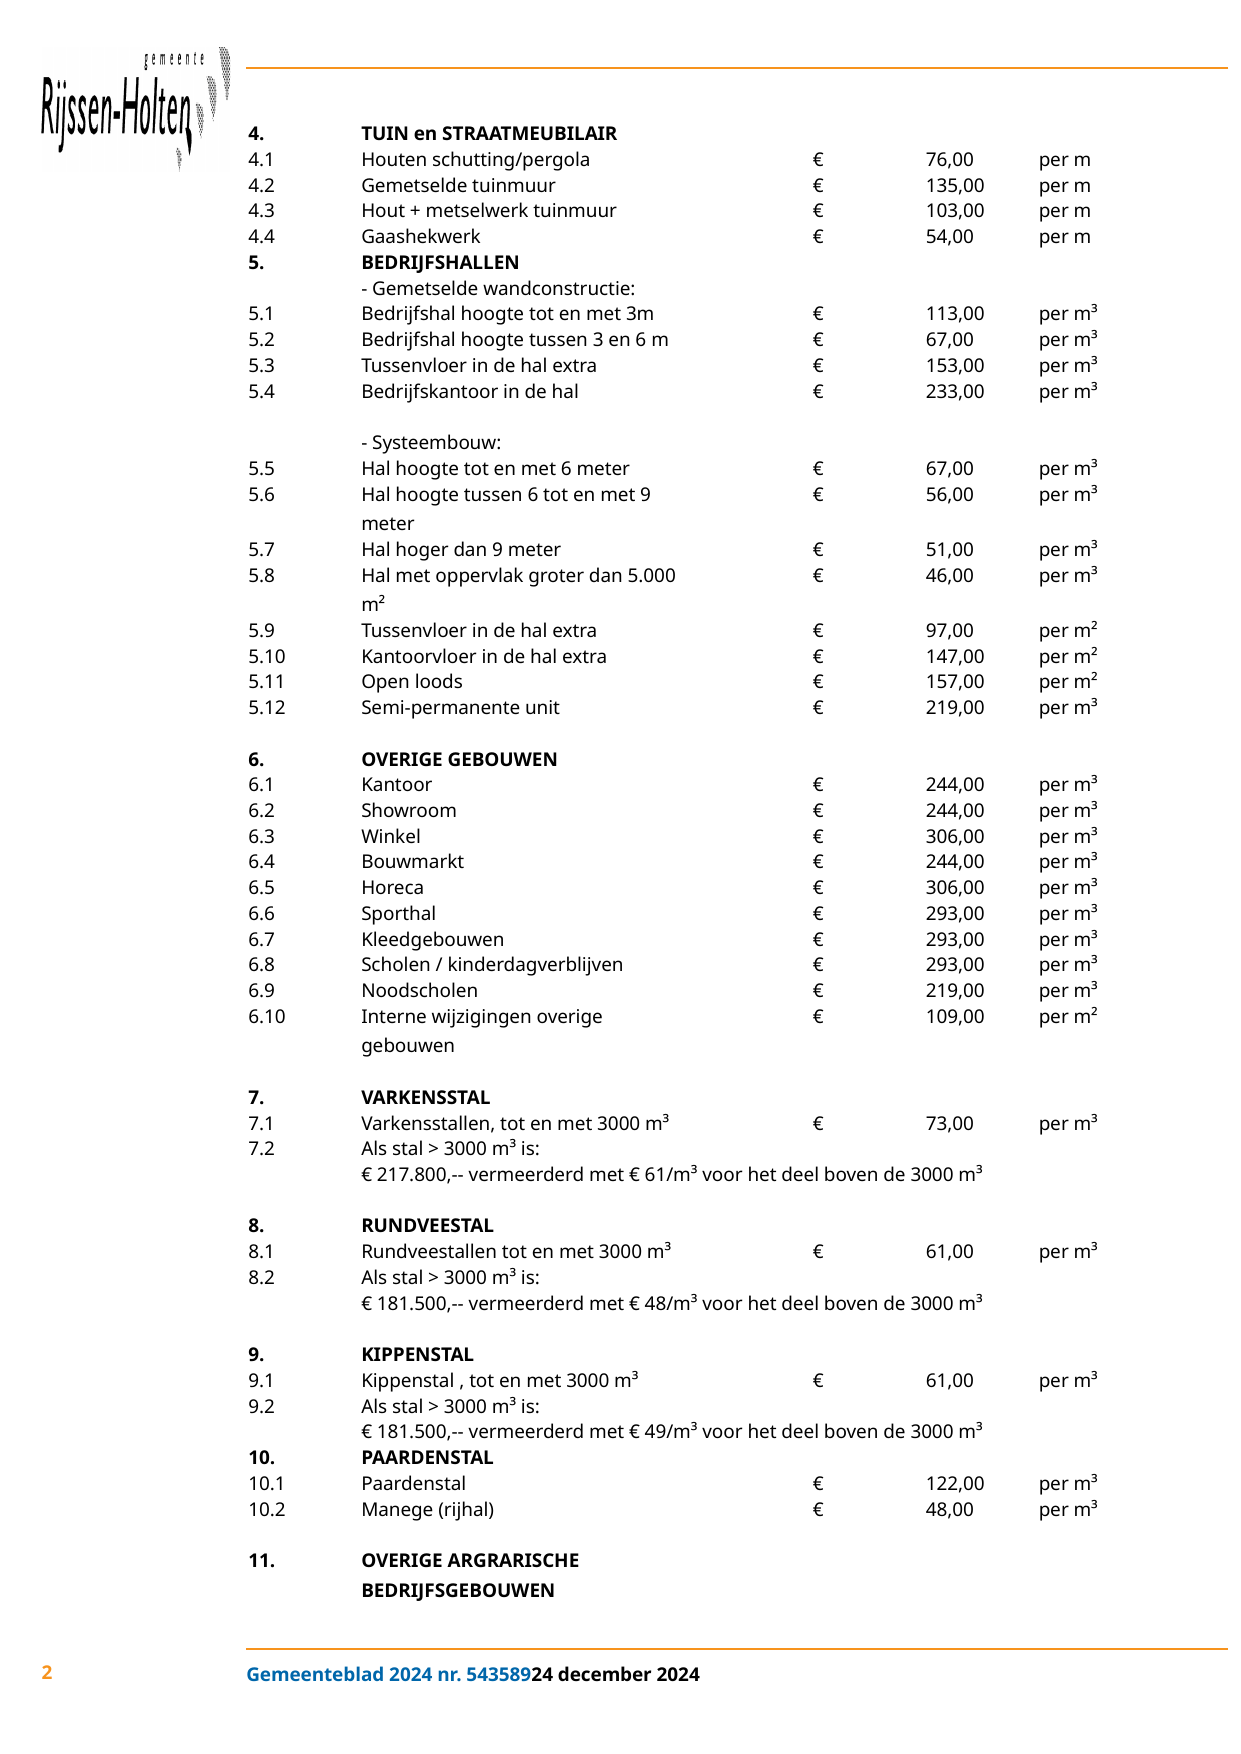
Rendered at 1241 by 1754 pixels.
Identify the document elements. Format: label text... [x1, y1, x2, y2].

table_cell Als stal > 3000 m³ is: [361, 1264, 700, 1290]
table_cell 6.10 [248, 1003, 361, 1058]
table_cell [700, 977, 813, 1003]
table_cell Als stal > 3000 m³ is: [361, 1136, 700, 1161]
table_cell 4.2 [248, 172, 361, 198]
table_cell 8.2 [248, 1264, 361, 1290]
table_cell [700, 926, 813, 952]
table_cell 10. [248, 1444, 361, 1470]
table_cell 4.1 [248, 146, 361, 172]
table_cell [1039, 1316, 1152, 1341]
table_cell 76,00 [926, 146, 1038, 172]
table_cell € [813, 1239, 926, 1264]
table_cell 8. [248, 1213, 361, 1238]
table_cell € [813, 455, 926, 481]
table_cell 6.9 [248, 977, 361, 1003]
table_cell Hout + metselwerk tuinmuur [361, 198, 700, 223]
table_cell 306,00 [926, 874, 1038, 900]
table_cell Houten schutting/pergola [361, 146, 700, 172]
table_cell [1039, 95, 1152, 121]
table_cell [700, 694, 813, 720]
table_cell Bedrijfskantoor in de hal [361, 378, 700, 403]
table_cell € [813, 1470, 926, 1496]
table_cell Horeca [361, 874, 700, 900]
table_cell [700, 1110, 813, 1136]
table_cell 153,00 [926, 352, 1038, 378]
table_cell [700, 1084, 813, 1110]
table_cell KIPPENSTAL [361, 1341, 700, 1367]
table_cell [361, 1187, 700, 1213]
table_cell 6. [248, 746, 361, 771]
table_cell € [813, 823, 926, 849]
table_cell per m³ [1039, 900, 1152, 926]
table_cell 6.5 [248, 874, 361, 900]
table_cell [248, 429, 361, 455]
table_cell 103,00 [926, 198, 1038, 223]
table_cell [1039, 121, 1152, 146]
table_cell per m³ [1039, 1496, 1152, 1521]
table_cell [926, 275, 1038, 301]
table_cell [700, 1187, 813, 1213]
table_cell 97,00 [926, 617, 1038, 643]
table_cell [700, 797, 813, 823]
table_cell 6.2 [248, 797, 361, 823]
table_cell Kantoorvloer in de hal extra [361, 643, 700, 668]
table_cell [813, 249, 926, 275]
table_cell Showroom [361, 797, 700, 823]
table_cell 73,00 [926, 1110, 1038, 1136]
table_cell 244,00 [926, 771, 1038, 797]
table_cell 5.4 [248, 378, 361, 403]
table_cell [700, 378, 813, 403]
table_cell 5.8 [248, 562, 361, 617]
table_cell PAARDENSTAL [361, 1444, 700, 1470]
table_cell 306,00 [926, 823, 1038, 849]
table_cell [813, 720, 926, 746]
table_cell [361, 404, 700, 429]
table_cell Als stal > 3000 m³ is: [361, 1393, 700, 1418]
table_cell 219,00 [926, 694, 1038, 720]
table_cell [926, 1341, 1038, 1367]
table_cell [1039, 1444, 1152, 1470]
table_cell [700, 1470, 813, 1496]
table_cell [700, 1367, 813, 1393]
table_cell Open loods [361, 669, 700, 694]
table_cell € [813, 536, 926, 562]
table_cell Tussenvloer in de hal extra [361, 617, 700, 643]
table_cell TUIN en STRAATMEUBILAIR [361, 121, 700, 146]
table_cell [1039, 720, 1152, 746]
table_cell [926, 429, 1038, 455]
table_cell [700, 1547, 813, 1602]
table_cell BEDRIJFSHALLEN [361, 249, 700, 275]
table_cell VARKENSSTAL [361, 1084, 700, 1110]
table_cell [700, 1496, 813, 1521]
table_cell 5.2 [248, 326, 361, 352]
table_cell [700, 874, 813, 900]
table_cell Interne wijzigingen overige gebouwen [361, 1003, 700, 1058]
table_cell 147,00 [926, 643, 1038, 668]
table_cell per m³ [1039, 771, 1152, 797]
table_cell per m³ [1039, 1110, 1152, 1136]
table_cell 10.1 [248, 1470, 361, 1496]
table_cell [700, 536, 813, 562]
table_cell € [813, 301, 926, 326]
table_cell [700, 121, 813, 146]
table_cell [700, 1264, 813, 1290]
table_cell per m³ [1039, 536, 1152, 562]
table_cell [700, 275, 813, 301]
table_cell [926, 1444, 1038, 1470]
table_cell [700, 224, 813, 249]
picture [41, 47, 231, 172]
table_cell € [813, 1367, 926, 1393]
table_cell € 217.800,-- vermeerderd met € 61/m³ voor het deel boven de 3000 m³ [361, 1161, 1152, 1187]
table_cell 56,00 [926, 481, 1038, 536]
table_cell [248, 1521, 361, 1547]
table_cell [700, 455, 813, 481]
table_cell [813, 95, 926, 121]
table_cell 5.10 [248, 643, 361, 668]
table_cell [700, 429, 813, 455]
table_cell 5.7 [248, 536, 361, 562]
table_cell Kleedgebouwen [361, 926, 700, 952]
table_cell [926, 95, 1038, 121]
table_cell [248, 1290, 361, 1316]
table_cell 8.1 [248, 1239, 361, 1264]
table_cell 67,00 [926, 326, 1038, 352]
table_cell [813, 1213, 926, 1238]
table_cell € [813, 694, 926, 720]
table_cell [700, 249, 813, 275]
table_cell 5.11 [248, 669, 361, 694]
table_cell Scholen / kinderdagverblijven [361, 952, 700, 977]
table_cell [700, 1213, 813, 1238]
table_cell 244,00 [926, 849, 1038, 874]
table_cell 61,00 [926, 1239, 1038, 1264]
table_cell 6.7 [248, 926, 361, 952]
table_cell per m [1039, 224, 1152, 249]
table_cell Semi-permanente unit [361, 694, 700, 720]
table_cell [1039, 1058, 1152, 1084]
table_cell [700, 617, 813, 643]
table_cell 293,00 [926, 952, 1038, 977]
table_cell [926, 1316, 1038, 1341]
table_cell 233,00 [926, 378, 1038, 403]
table_cell 6.3 [248, 823, 361, 849]
table_cell [1039, 1393, 1152, 1418]
table_cell 5.1 [248, 301, 361, 326]
table_cell per m³ [1039, 1239, 1152, 1264]
table_cell - Gemetselde wandconstructie: [361, 275, 700, 301]
table_cell [248, 1058, 361, 1084]
table_cell [700, 669, 813, 694]
table_cell [700, 1316, 813, 1341]
table_cell [361, 1521, 700, 1547]
table_cell per m³ [1039, 301, 1152, 326]
table_cell € [813, 643, 926, 668]
table_cell [361, 1058, 700, 1084]
table_cell € [813, 874, 926, 900]
table_cell Hal met oppervlak groter dan 5.000 m² [361, 562, 700, 617]
table_cell [813, 1136, 926, 1161]
table_cell [700, 1521, 813, 1547]
table_cell [926, 1136, 1038, 1161]
table_cell € [813, 198, 926, 223]
table_cell [248, 404, 361, 429]
table_cell [700, 746, 813, 771]
table_cell [700, 1003, 813, 1058]
table_cell [813, 1521, 926, 1547]
table_cell [813, 1187, 926, 1213]
table_cell [1039, 404, 1152, 429]
table_cell [926, 249, 1038, 275]
table_cell per m³ [1039, 1470, 1152, 1496]
table_cell [248, 95, 361, 121]
table_cell 5.9 [248, 617, 361, 643]
table_cell [700, 352, 813, 378]
table_cell Bedrijfshal hoogte tot en met 3m [361, 301, 813, 326]
table_cell [700, 562, 813, 617]
table_cell [248, 1187, 361, 1213]
table_cell 244,00 [926, 797, 1038, 823]
table_cell € [813, 1110, 926, 1136]
table_cell [926, 1213, 1038, 1238]
table_cell € [813, 352, 926, 378]
table_cell € [813, 326, 926, 352]
table_cell [926, 1084, 1038, 1110]
table_cell per m² [1039, 617, 1152, 643]
table_cell [1039, 1547, 1152, 1602]
table_cell Gemetselde tuinmuur [361, 172, 700, 198]
table_cell 9. [248, 1341, 361, 1367]
table_cell [813, 275, 926, 301]
table_cell [926, 746, 1038, 771]
table_cell [1039, 249, 1152, 275]
table_cell [700, 720, 813, 746]
table_cell 5.3 [248, 352, 361, 378]
table_cell [926, 404, 1038, 429]
table_cell 67,00 [926, 455, 1038, 481]
table_cell per m³ [1039, 977, 1152, 1003]
table_cell € [813, 771, 926, 797]
table_cell € [813, 1496, 926, 1521]
table_cell per m² [1039, 1003, 1152, 1058]
table_cell [1039, 1084, 1152, 1110]
table_cell [1039, 275, 1152, 301]
table_cell [1039, 1187, 1152, 1213]
table_cell [813, 121, 926, 146]
table_cell 7.2 [248, 1136, 361, 1161]
table_cell [248, 720, 361, 746]
table_cell [700, 1058, 813, 1084]
table_cell [926, 1187, 1038, 1213]
table_cell Bouwmarkt [361, 849, 700, 874]
table_cell per m³ [1039, 797, 1152, 823]
table_cell [361, 720, 700, 746]
table_cell [813, 1547, 926, 1602]
table_cell 109,00 [926, 1003, 1038, 1058]
table_cell € [813, 146, 926, 172]
table_cell [700, 95, 813, 121]
table_cell per m² [1039, 669, 1152, 694]
table_cell [1039, 1136, 1152, 1161]
table_cell € [813, 926, 926, 952]
table_cell [926, 1547, 1038, 1602]
table_cell Bedrijfshal hoogte tussen 3 en 6 m [361, 326, 813, 352]
table_cell [813, 1316, 926, 1341]
table_cell [700, 198, 813, 223]
table_cell 5.6 [248, 481, 361, 536]
table_cell [700, 1341, 813, 1367]
table_cell 4. [248, 121, 361, 146]
table_cell [926, 121, 1038, 146]
table_cell € [813, 224, 926, 249]
table_cell 46,00 [926, 562, 1038, 617]
table_cell 5.5 [248, 455, 361, 481]
table_cell per m³ [1039, 849, 1152, 874]
table_cell [700, 1136, 813, 1161]
table_cell [1039, 1264, 1152, 1290]
table_cell 5. [248, 249, 361, 275]
table_cell Hal hoogte tot en met 6 meter [361, 455, 700, 481]
table_cell € 181.500,-- vermeerderd met € 48/m³ voor het deel boven de 3000 m³ [361, 1290, 1152, 1316]
table_cell [813, 1058, 926, 1084]
table_cell € [813, 481, 926, 536]
table_cell [248, 275, 361, 301]
table_cell 293,00 [926, 926, 1038, 952]
table_cell [1039, 1213, 1152, 1238]
table_cell - Systeembouw: [361, 429, 700, 455]
table_cell per m³ [1039, 326, 1152, 352]
table_cell [700, 823, 813, 849]
table_cell [361, 1316, 700, 1341]
table_cell 6.4 [248, 849, 361, 874]
table_cell Paardenstal [361, 1470, 700, 1496]
table_cell Kantoor [361, 771, 700, 797]
table_cell Kippenstal , tot en met 3000 m³ [361, 1367, 700, 1393]
table_cell per m³ [1039, 481, 1152, 536]
table_cell [813, 1444, 926, 1470]
table_cell per m³ [1039, 874, 1152, 900]
table_cell 293,00 [926, 900, 1038, 926]
table_cell € [813, 797, 926, 823]
table_cell [700, 146, 813, 172]
table_cell [813, 429, 926, 455]
table_cell [361, 95, 700, 121]
table_cell per m³ [1039, 352, 1152, 378]
table_cell 51,00 [926, 536, 1038, 562]
table_cell 135,00 [926, 172, 1038, 198]
table_cell per m³ [1039, 952, 1152, 977]
table_cell [248, 1419, 361, 1444]
table_cell OVERIGE GEBOUWEN [361, 746, 700, 771]
table_cell 11. [248, 1547, 361, 1602]
table_cell 6.6 [248, 900, 361, 926]
table_cell Sporthal [361, 900, 700, 926]
table_cell Hal hoger dan 9 meter [361, 536, 700, 562]
table_cell [1039, 1521, 1152, 1547]
table_cell [700, 404, 813, 429]
table_cell [700, 771, 813, 797]
table_cell Winkel [361, 823, 700, 849]
table_cell [248, 1316, 361, 1341]
table_cell [813, 1393, 926, 1418]
table_cell per m³ [1039, 694, 1152, 720]
table_cell € [813, 977, 926, 1003]
table_cell 9.2 [248, 1393, 361, 1418]
table_cell [700, 643, 813, 668]
table_cell per m³ [1039, 455, 1152, 481]
table_cell [700, 900, 813, 926]
table_cell Rundveestallen tot en met 3000 m³ [361, 1239, 813, 1264]
table_cell € [813, 669, 926, 694]
table_cell RUNDVEESTAL [361, 1213, 700, 1238]
table_cell [926, 1264, 1038, 1290]
table_cell per m³ [1039, 1367, 1152, 1393]
table_cell [1039, 429, 1152, 455]
table_cell € 181.500,-- vermeerderd met € 49/m³ voor het deel boven de 3000 m³ [361, 1419, 1152, 1444]
table_cell 7. [248, 1084, 361, 1110]
table_cell 5.12 [248, 694, 361, 720]
table_cell [813, 1264, 926, 1290]
table_cell 54,00 [926, 224, 1038, 249]
table_cell Varkensstallen, tot en met 3000 m³ [361, 1110, 700, 1136]
table_cell [813, 1084, 926, 1110]
table_cell € [813, 952, 926, 977]
table_cell [813, 746, 926, 771]
table_cell Hal hoogte tussen 6 tot en met 9 meter [361, 481, 700, 536]
table_cell 6.8 [248, 952, 361, 977]
table_cell [1039, 746, 1152, 771]
table_cell Tussenvloer in de hal extra [361, 352, 700, 378]
table_cell 9.1 [248, 1367, 361, 1393]
table_cell [700, 481, 813, 536]
table_cell per m [1039, 172, 1152, 198]
table_cell [700, 1444, 813, 1470]
table_cell [926, 1058, 1038, 1084]
table_cell 122,00 [926, 1470, 1038, 1496]
table_cell per m³ [1039, 562, 1152, 617]
table_cell € [813, 562, 926, 617]
table_cell per m³ [1039, 926, 1152, 952]
table_cell 113,00 [926, 301, 1038, 326]
table_cell 10.2 [248, 1496, 361, 1521]
table_cell € [813, 849, 926, 874]
table_cell [813, 404, 926, 429]
table_cell 7.1 [248, 1110, 361, 1136]
table_cell 4.3 [248, 198, 361, 223]
table_cell 219,00 [926, 977, 1038, 1003]
table_cell Gaashekwerk [361, 224, 700, 249]
table_cell [700, 1393, 813, 1418]
table_cell [1039, 1341, 1152, 1367]
table_cell [813, 1341, 926, 1367]
table_cell € [813, 900, 926, 926]
table_cell per m² [1039, 643, 1152, 668]
table_cell [926, 1393, 1038, 1418]
table_cell Noodscholen [361, 977, 700, 1003]
table_cell 61,00 [926, 1367, 1038, 1393]
table_cell 6.1 [248, 771, 361, 797]
table_cell [248, 1161, 361, 1187]
table_cell [926, 720, 1038, 746]
table_cell per m³ [1039, 823, 1152, 849]
table_cell Manege (rijhal) [361, 1496, 700, 1521]
table_cell [700, 172, 813, 198]
table_cell € [813, 1003, 926, 1058]
table_cell 48,00 [926, 1496, 1038, 1521]
table_cell [700, 952, 813, 977]
table_cell 157,00 [926, 669, 1038, 694]
table_cell € [813, 617, 926, 643]
table_cell OVERIGE ARGRARISCHE BEDRIJFSGEBOUWEN [361, 1547, 700, 1602]
table_cell per m³ [1039, 378, 1152, 403]
table_cell per m [1039, 198, 1152, 223]
table_cell € [813, 378, 926, 403]
table_cell per m [1039, 146, 1152, 172]
table_cell [700, 849, 813, 874]
table_cell 4.4 [248, 224, 361, 249]
table_cell [926, 1521, 1038, 1547]
table_cell € [813, 172, 926, 198]
